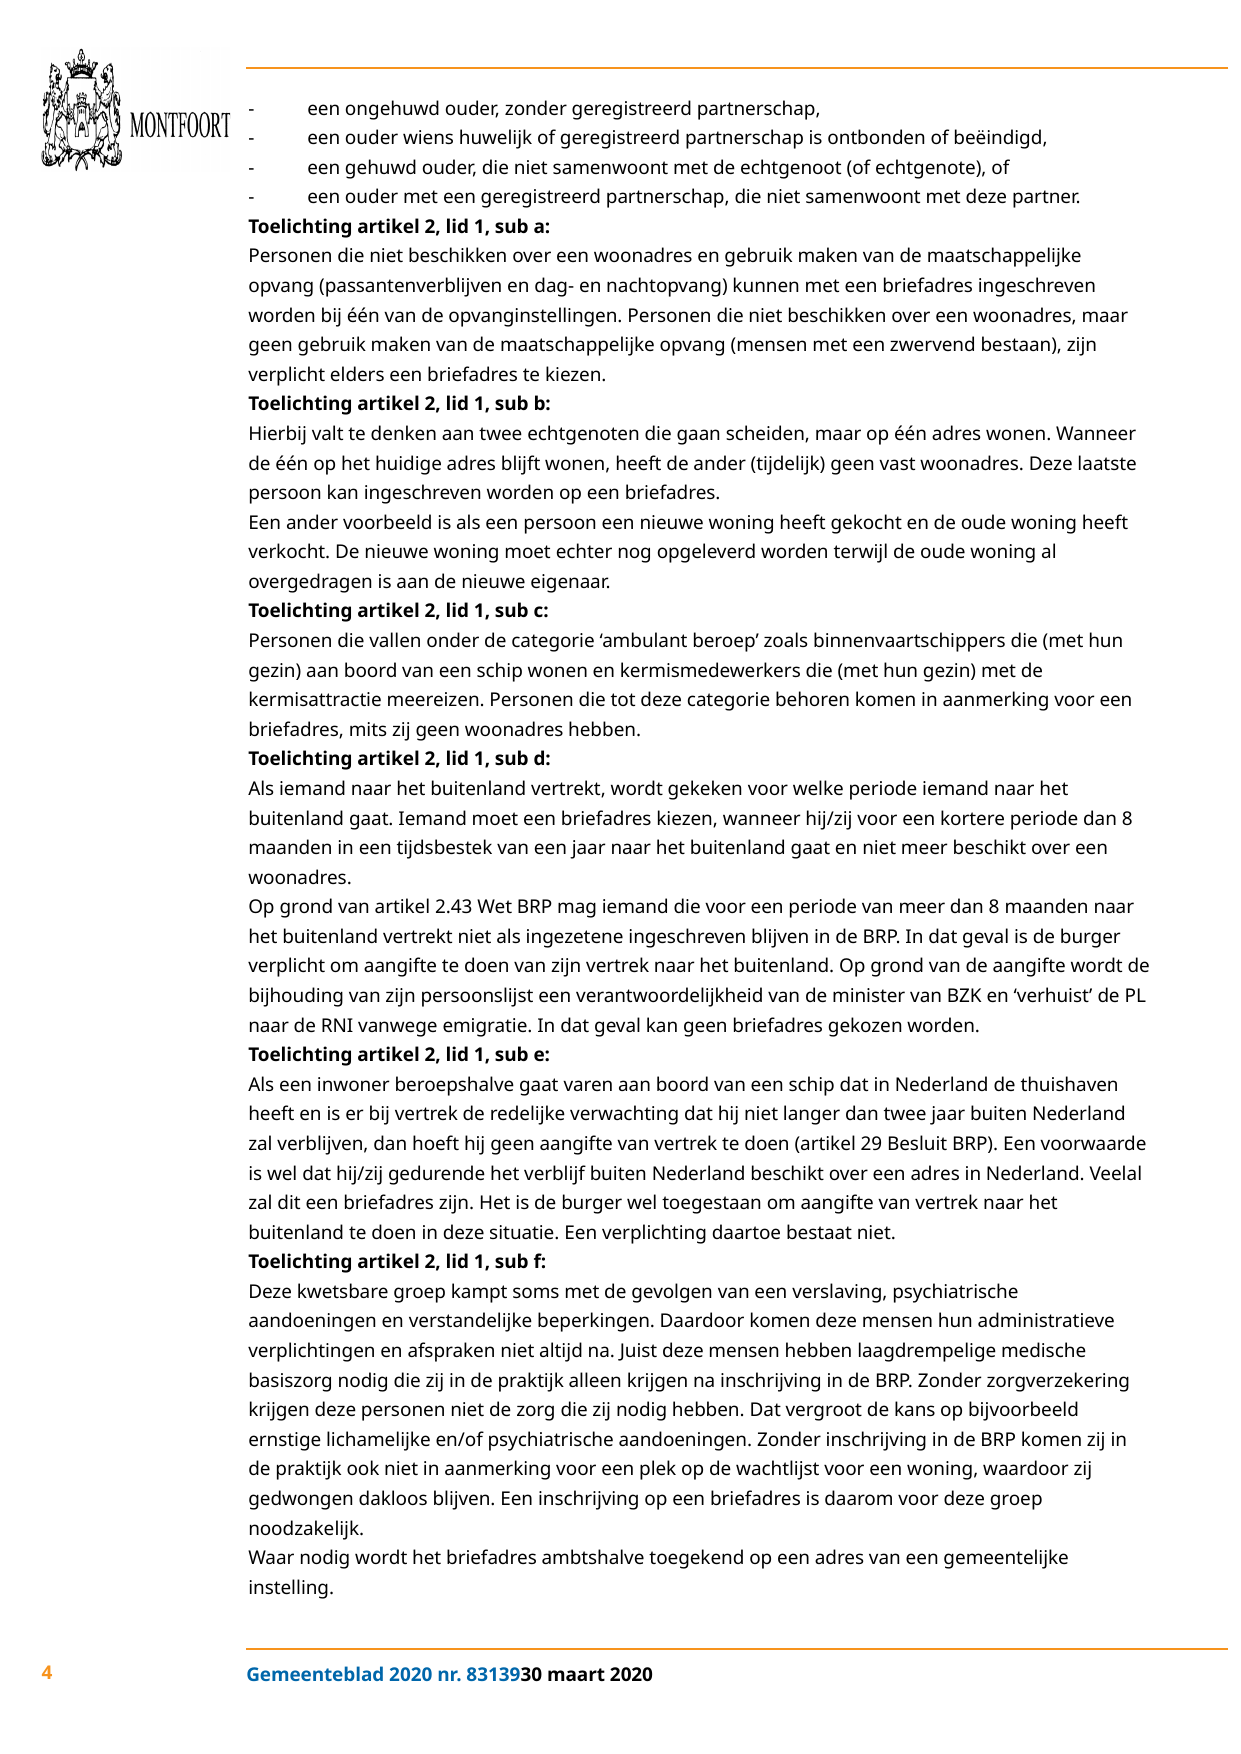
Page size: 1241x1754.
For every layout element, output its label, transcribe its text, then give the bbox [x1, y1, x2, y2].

text Toelichting artikel 2, lid 1, sub e: [248, 1041, 1152, 1067]
text Personen die niet beschikken over een woonadres en gebruik maken van de maatschappelijke opvang (passantenverblijven en dag- en nachtopvang) kunnen met een briefadres ingeschreven worden bij één van de opvanginstellingen. Personen die niet beschikken over een woonadres, maar geen gebruik maken van de maatschappelijke opvang (mensen met een zwervend bestaan), zijn verplicht elders een briefadres te kiezen. [248, 243, 1152, 387]
text Deze kwetsbare groep kampt soms met de gevolgen van een verslaving, psychiatrische aandoeningen en verstandelijke beperkingen. Daardoor komen deze mensen hun administratieve verplichtingen en afspraken niet altijd na. Juist deze mensen hebben laagdrempelige medische basiszorg nodig die zij in de praktijk alleen krijgen na inschrijving in de BRP. Zonder zorgverzekering krijgen deze personen niet de zorg die zij nodig hebben. Dat vergroot de kans op bijvoorbeeld ernstige lichamelijke en/of psychiatrische aandoeningen. Zonder inschrijving in de BRP komen zij in de praktijk ook niet in aanmerking voor een plek op de wachtlijst voor een woning, waardoor zij gedwongen dakloos blijven. Een inschrijving op een briefadres is daarom voor deze groep noodzakelijk. [248, 1278, 1152, 1541]
picture [41, 47, 231, 172]
list een ouder met een geregistreerd partnerschap, die niet samenwoont met deze partner. [248, 183, 1152, 209]
text Een ander voorbeeld is als een persoon een nieuwe woning heeft gekocht en de oude woning heeft verkocht. De nieuwe woning moet echter nog opgeleverd worden terwijl de oude woning al overgedragen is aan de nieuwe eigenaar. [248, 509, 1152, 594]
list een gehuwd ouder, die niet samenwoont met de echtgenoot (of echtgenote), of [248, 154, 1152, 180]
text Toelichting artikel 2, lid 1, sub a: [248, 213, 1152, 239]
text Toelichting artikel 2, lid 1, sub b: [248, 391, 1152, 416]
text Als iemand naar het buitenland vertrekt, wordt gekeken voor welke periode iemand naar het buitenland gaat. Iemand moet een briefadres kiezen, wanneer hij/zij voor een kortere periode dan 8 maanden in een tijdsbestek van een jaar naar het buitenland gaat en niet meer beschikt over een woonadres. [248, 775, 1152, 890]
text Personen die vallen onder de categorie ‘ambulant beroep’ zoals binnenvaartschippers die (met hun gezin) aan boord van een schip wonen en kermismedewerkers die (met hun gezin) met de kermisattractie meereizen. Personen die tot deze categorie behoren komen in aanmerking voor een briefadres, mits zij geen woonadres hebben. [248, 627, 1152, 742]
text Waar nodig wordt het briefadres ambtshalve toegekend op een adres van een gemeentelijke instelling. [248, 1544, 1152, 1600]
text Toelichting artikel 2, lid 1, sub d: [248, 746, 1152, 771]
text Op grond van artikel 2.43 Wet BRP mag iemand die voor een periode van meer dan 8 maanden naar het buitenland vertrekt niet als ingezetene ingeschreven blijven in de BRP. In dat geval is de burger verplicht om aangifte te doen van zijn vertrek naar het buitenland. Op grond van de aangifte wordt de bijhouding van zijn persoonslijst een verantwoordelijkheid van de minister van BZK en ‘verhuist’ de PL naar de RNI vanwege emigratie. In dat geval kan geen briefadres gekozen worden. [248, 893, 1152, 1038]
list een ouder wiens huwelijk of geregistreerd partnerschap is ontbonden of beëindigd, [248, 124, 1152, 150]
text Als een inwoner beroepshalve gaat varen aan boord van een schip dat in Nederland de thuishaven heeft en is er bij vertrek de redelijke verwachting dat hij niet langer dan twee jaar buiten Nederland zal verblijven, dan hoeft hij geen aangifte van vertrek te doen (artikel 29 Besluit BRP). Een voorwaarde is wel dat hij/zij gedurende het verblijf buiten Nederland beschikt over een adres in Nederland. Veelal zal dit een briefadres zijn. Het is de burger wel toegestaan om aangifte van vertrek naar het buitenland te doen in deze situatie. Een verplichting daartoe bestaat niet. [248, 1071, 1152, 1245]
text Hierbij valt te denken aan twee echtgenoten die gaan scheiden, maar op één adres wonen. Wanneer de één op het huidige adres blijft wonen, heeft de ander (tijdelijk) geen vast woonadres. Deze laatste persoon kan ingeschreven worden op een briefadres. [248, 420, 1152, 505]
text Toelichting artikel 2, lid 1, sub f: [248, 1248, 1152, 1274]
list een ongehuwd ouder, zonder geregistreerd partnerschap, [248, 95, 1152, 121]
text Toelichting artikel 2, lid 1, sub c: [248, 598, 1152, 623]
